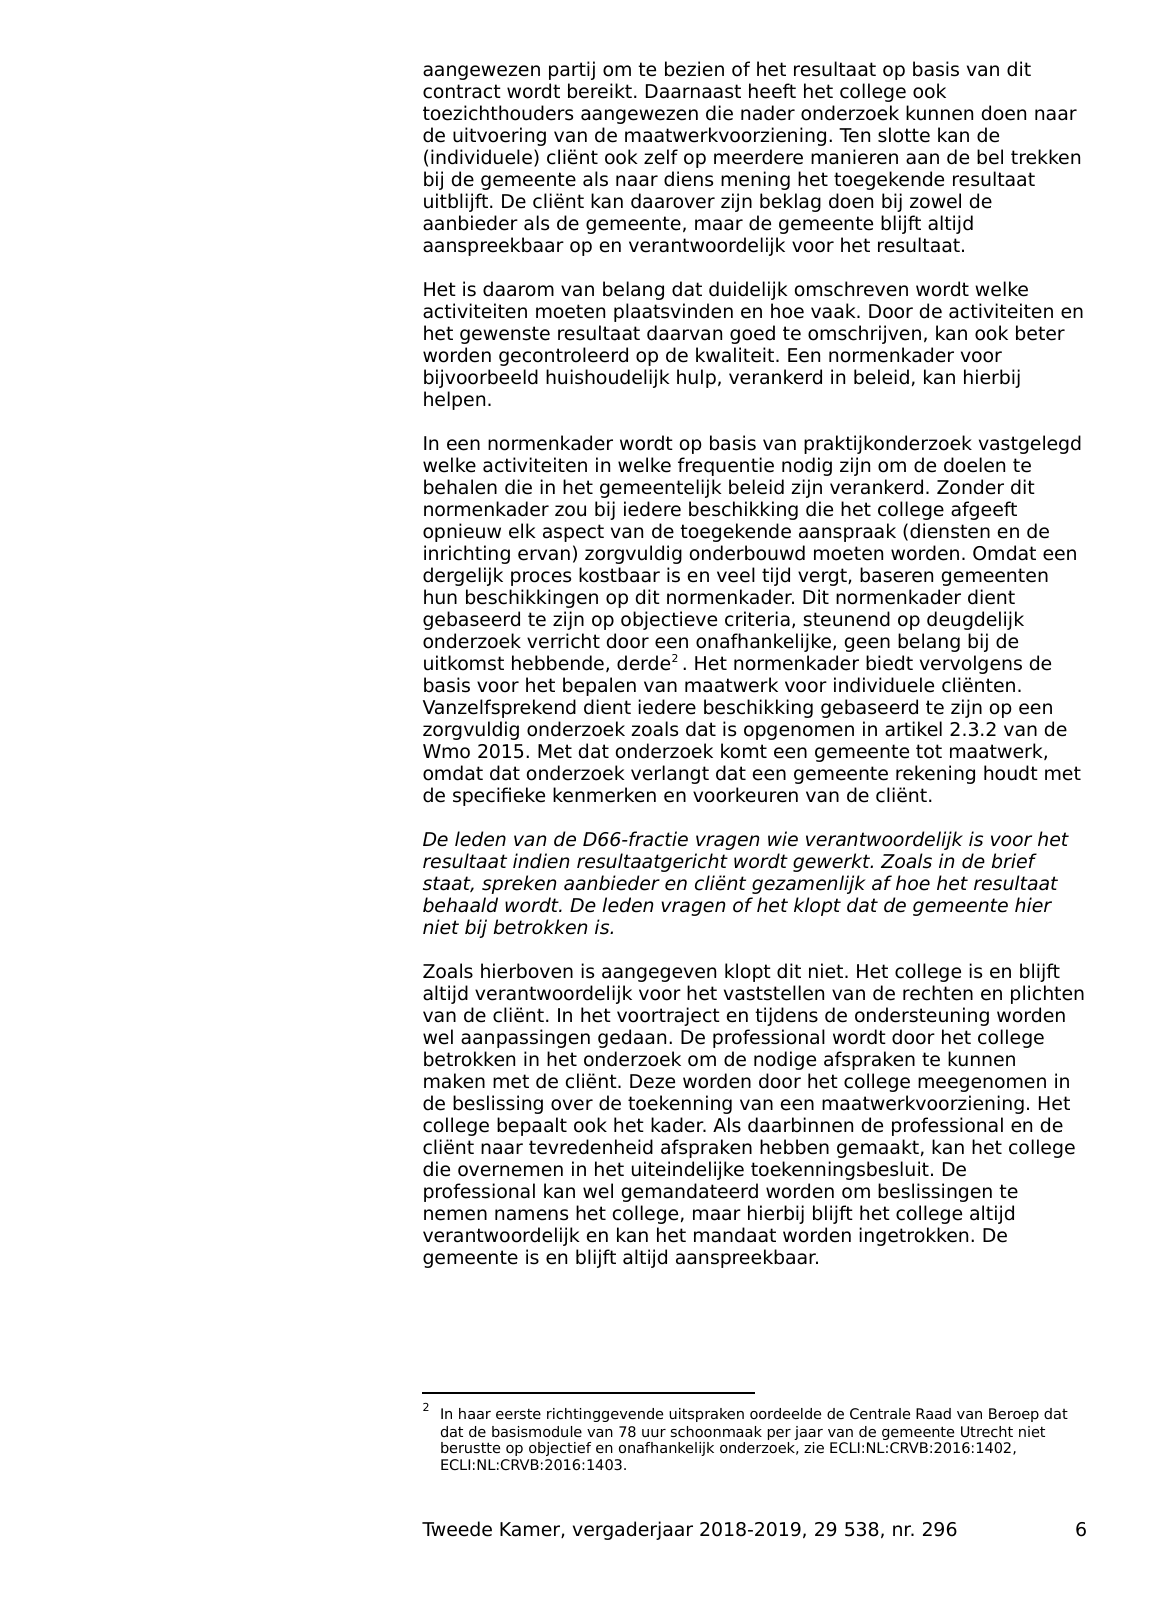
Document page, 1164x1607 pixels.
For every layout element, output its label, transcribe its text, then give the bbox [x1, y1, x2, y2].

text Zoals hierboven is aangegeven klopt dit niet. Het college is en blijft altijd verantwoordelijk voor het vaststellen van de rechten en plichten van de cliënt. In het voortraject en tijdens de ondersteuning worden wel aanpassingen gedaan. De professional wordt door het college betrokken in het onderzoek om de nodige afspraken te kunnen maken met de cliënt. Deze worden door het college meegenomen in de beslissing over de toekenning van een maatwerkvoorziening. Het college bepaalt ook het kader. Als daarbinnen de professional en de cliënt naar tevredenheid afspraken hebben gemaakt, kan het college die overnemen in het uiteindelijke toekenningsbesluit. De professional kan wel gemandateerd worden om beslissingen te nemen namens het college, maar hierbij blijft het college altijd verantwoordelijk en kan het mandaat worden ingetrokken. De gemeente is en blijft altijd aanspreekbaar. [422, 961, 1087, 1269]
text De leden van de D66-fractie vragen wie verantwoordelijk is voor het resultaat indien resultaatgericht wordt gewerkt. Zoals in de brief staat, spreken aanbieder en cliënt gezamenlijk af hoe het resultaat behaald wordt. De leden vragen of het klopt dat de gemeente hier niet bij betrokken is. [422, 829, 1087, 939]
text In een normenkader wordt op basis van praktijkonderzoek vastgelegd welke activiteiten in welke frequentie nodig zijn om de doelen te behalen die in het gemeentelijk beleid zijn verankerd. Zonder dit normenkader zou bij iedere beschikking die het college afgeeft opnieuw elk aspect van de toegekende aanspraak (diensten en de inrichting ervan) zorgvuldig onderbouwd moeten worden. Omdat een dergelijk proces kostbaar is en veel tijd vergt, baseren gemeenten hun beschikkingen op dit normenkader. Dit normenkader dient gebaseerd te zijn op objectieve criteria, steunend op deugdelijk onderzoek verricht door een onafhankelijke, geen belang bij de uitkomst hebbende, derde. Het normenkader biedt vervolgens de basis voor het bepalen van maatwerk voor individuele cliënten. Vanzelfsprekend dient iedere beschikking gebaseerd te zijn op een zorgvuldig onderzoek zoals dat is opgenomen in artikel 2.3.2 van de Wmo 2015. Met dat onderzoek komt een gemeente tot maatwerk, omdat dat onderzoek verlangt dat een gemeente rekening houdt met de specifieke kenmerken en voorkeuren van de cliënt. [422, 433, 1087, 807]
text Het is daarom van belang dat duidelijk omschreven wordt welke activiteiten moeten plaatsvinden en hoe vaak. Door de activiteiten en het gewenste resultaat daarvan goed te omschrijven, kan ook beter worden gecontroleerd op de kwaliteit. Een normenkader voor bijvoorbeeld huishoudelijk hulp, verankerd in beleid, kan hierbij helpen. [422, 279, 1087, 411]
text In haar eerste richtinggevende uitspraken oordeelde de Centrale Raad van Beroep dat dat de basismodule van 78 uur schoonmaak per jaar van de gemeente Utrecht niet berustte op objectief en onafhankelijk onderzoek, zie ECLI:NL:CRVB:2016:1402, ECLI:NL:CRVB:2016:1403. [422, 1402, 1087, 1474]
text aangewezen partij om te bezien of het resultaat op basis van dit contract wordt bereikt. Daarnaast heeft het college ook toezichthouders aangewezen die nader onderzoek kunnen doen naar de uitvoering van de maatwerkvoorziening. Ten slotte kan de (individuele) cliënt ook zelf op meerdere manieren aan de bel trekken bij de gemeente als naar diens mening het toegekende resultaat uitblijft. De cliënt kan daarover zijn beklag doen bij zowel de aanbieder als de gemeente, maar de gemeente blijft altijd aanspreekbaar op en verantwoordelijk voor het resultaat. [422, 59, 1087, 257]
